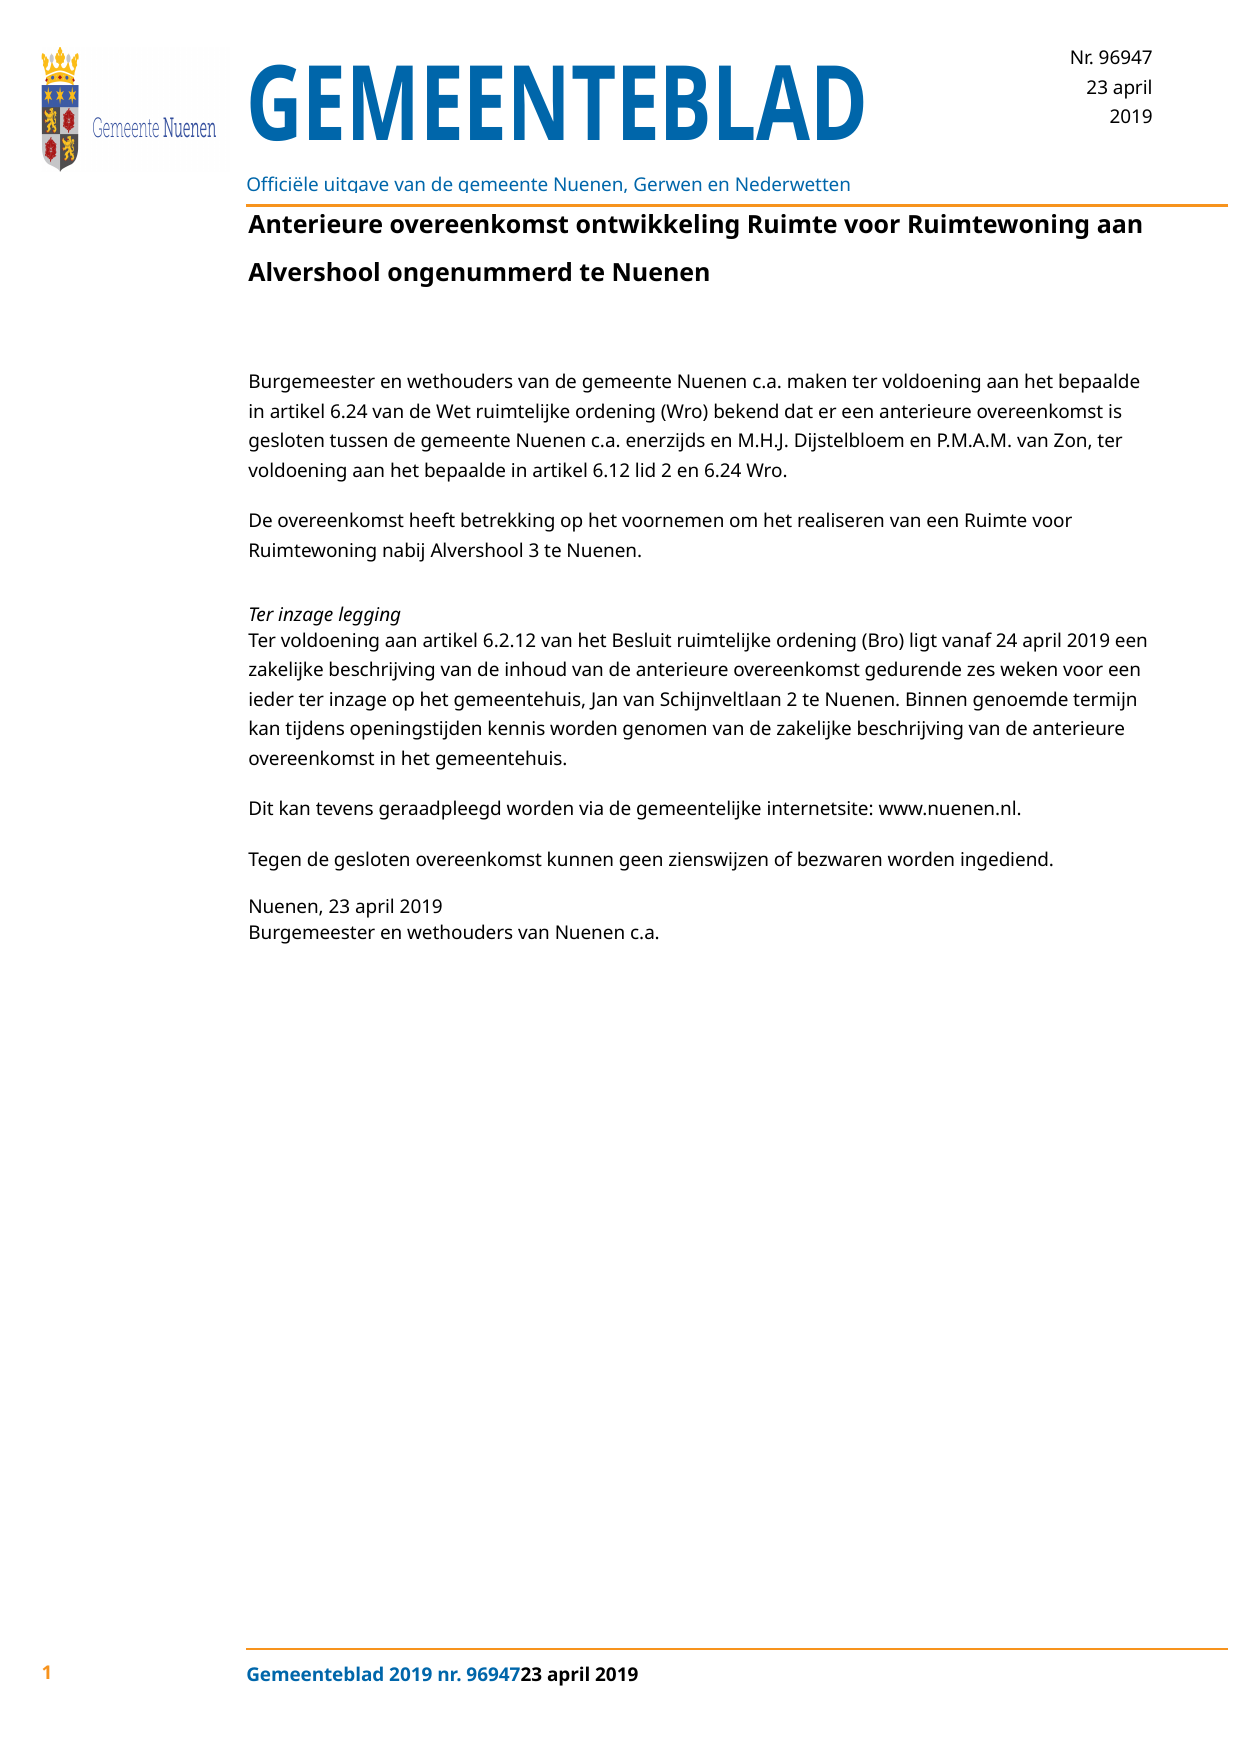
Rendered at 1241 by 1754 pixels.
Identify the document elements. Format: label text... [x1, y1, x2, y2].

text De overeenkomst heeft betrekking op het voornemen om het realiseren van een Ruimte voor Ruimtewoning nabij Alvershool 3 te Nuenen. [248, 507, 1152, 563]
text Ter voldoening aan artikel 6.2.12 van het Besluit ruimtelijke ordening (Bro) ligt vanaf 24 april 2019 een zakelijke beschrijving van de inhoud van de anterieure overeenkomst gedurende zes weken voor een ieder ter inzage op het gemeentehuis, Jan van Schijnveltlaan 2 te Nuenen. Binnen genoemde termijn kan tijdens openingstijden kennis worden genomen van de zakelijke beschrijving van de anterieure overeenkomst in het gemeentehuis. [248, 627, 1152, 771]
text Dit kan tevens geraadpleegd worden via de gemeentelijke internetsite: www.nuenen.nl. [248, 796, 1152, 821]
picture [41, 47, 231, 172]
text Ter inzage legging [248, 601, 1152, 627]
text Tegen de gesloten overeenkomst kunnen geen zienswijzen of bezwaren worden ingediend. [248, 846, 1152, 872]
text Anterieure overeenkomst ontwikkeling Ruimte voor Ruimtewoning aan Alvershool ongenummerd te Nuenen [248, 207, 1152, 288]
text Nuenen, 23 april 2019 [248, 894, 1152, 919]
text Burgemeester en wethouders van Nuenen c.a. [248, 919, 1152, 945]
text Burgemeester en wethouders van de gemeente Nuenen c.a. maken ter voldoening aan het bepaalde in artikel 6.24 van de Wet ruimtelijke ordening (Wro) bekend dat er een anterieure overeenkomst is gesloten tussen de gemeente Nuenen c.a. enerzijds en M.H.J. Dijstelbloem en P.M.A.M. van Zon, ter voldoening aan het bepaalde in artikel 6.12 lid 2 en 6.24 Wro. [248, 368, 1152, 483]
